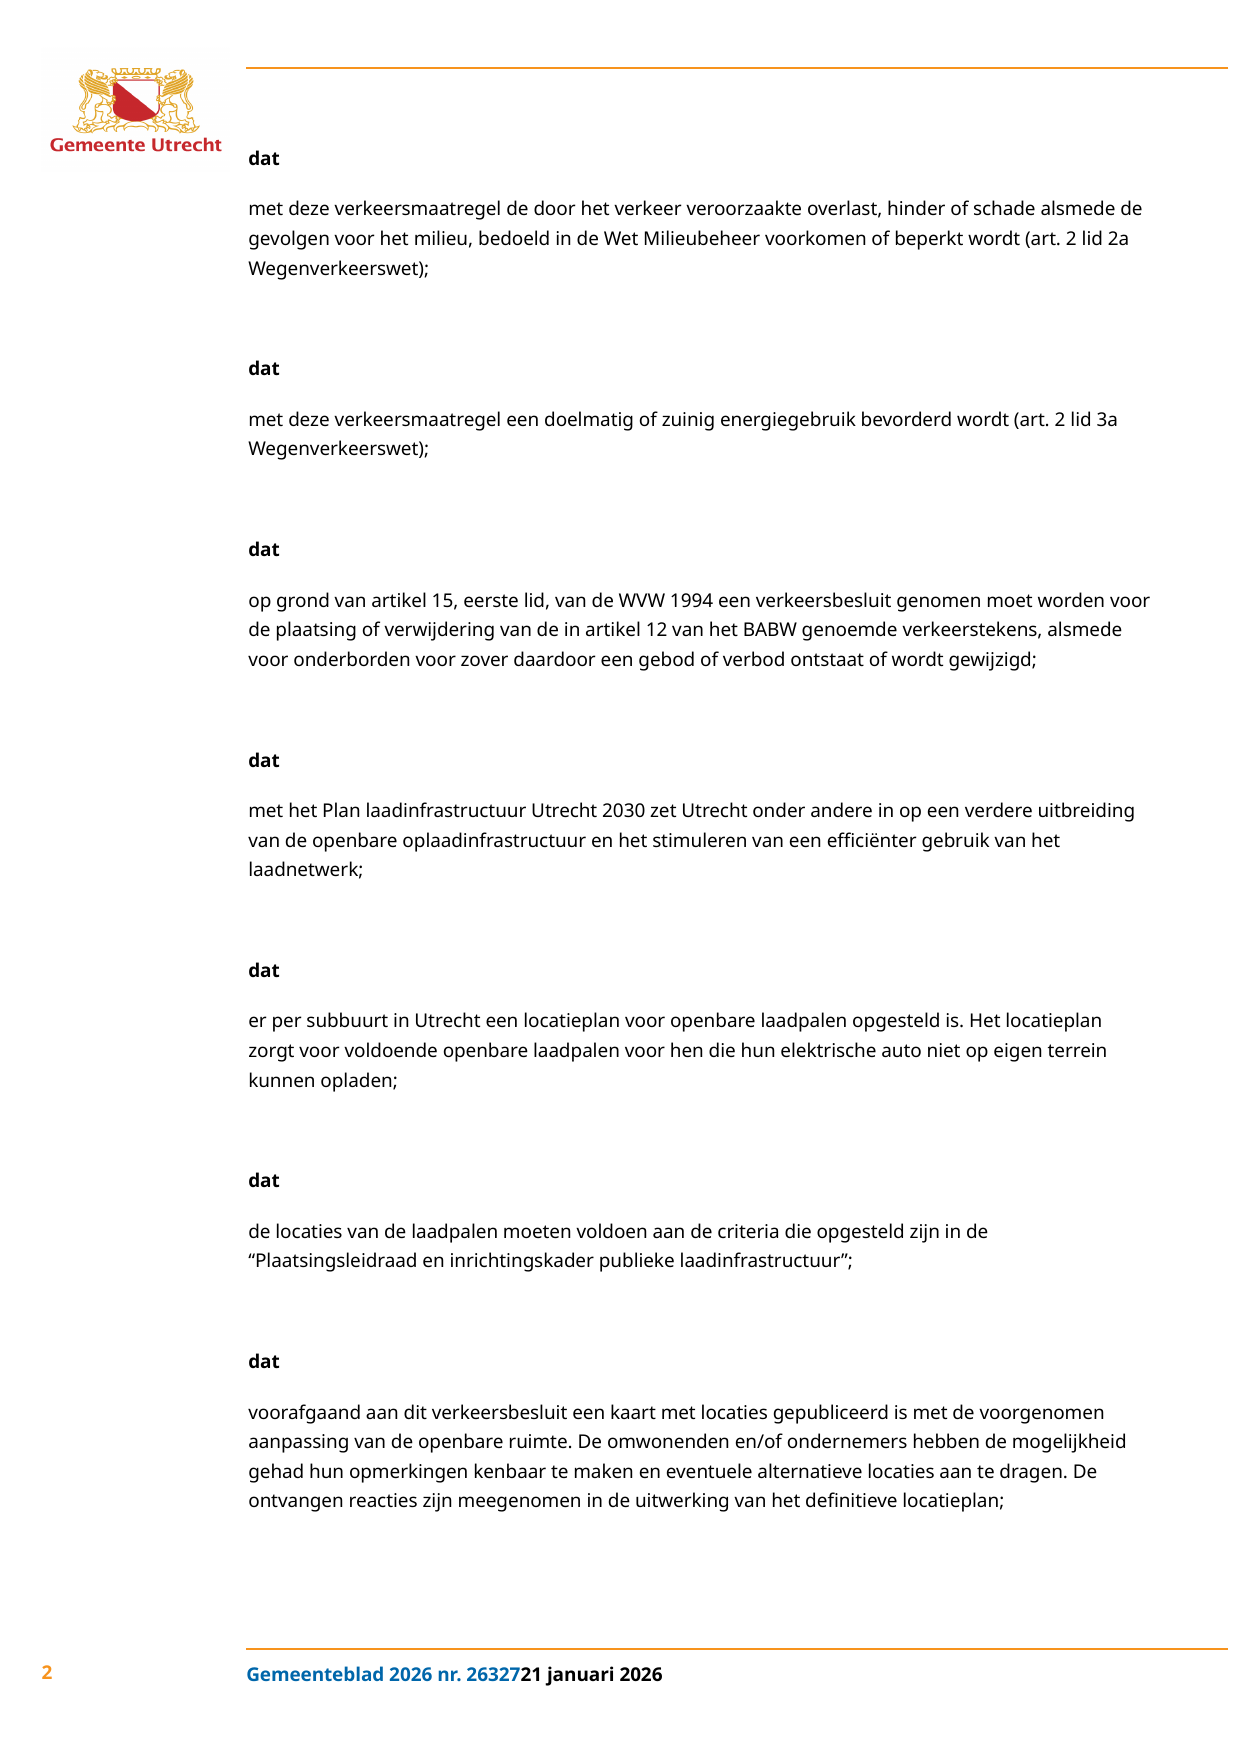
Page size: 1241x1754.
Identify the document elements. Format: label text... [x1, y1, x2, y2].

text met deze verkeersmaatregel de door het verkeer veroorzaakte overlast, hinder of schade alsmede de gevolgen voor het milieu, bedoeld in de Wet Milieubeheer voorkomen of beperkt wordt (art. 2 lid 2a Wegenverkeerswet); [248, 196, 1152, 281]
text dat [248, 356, 1152, 381]
picture [41, 47, 231, 172]
text dat [248, 1348, 1152, 1374]
text met deze verkeersmaatregel een doelmatig of zuinig energiegebruik bevorderd wordt (art. 2 lid 3a Wegenverkeerswet); [248, 406, 1152, 461]
text op grond van artikel 15, eerste lid, van de WVW 1994 een verkeersbesluit genomen moet worden voor de plaatsing of verwijdering van de in artikel 12 van het BABW genoemde verkeerstekens, alsmede voor onderborden voor zover daardoor een gebod of verbod ontstaat of wordt gewijzigd; [248, 587, 1152, 672]
text de locaties van de laadpalen moeten voldoen aan de criteria die opgesteld zijn in de “Plaatsingsleidraad en inrichtingskader publieke laadinfrastructuur”; [248, 1218, 1152, 1273]
text dat [248, 747, 1152, 773]
text dat [248, 145, 1152, 171]
text er per subbuurt in Utrecht een locatieplan voor openbare laadpalen opgesteld is. Het locatieplan zorgt voor voldoende openbare laadpalen voor hen die hun elektrische auto niet op eigen terrein kunnen opladen; [248, 1008, 1152, 1093]
text dat [248, 1168, 1152, 1193]
text dat [248, 957, 1152, 983]
text met het Plan laadinfrastructuur Utrecht 2030 zet Utrecht onder andere in op een verdere uitbreiding van de openbare oplaadinfrastructuur en het stimuleren van een efficiënter gebruik van het laadnetwerk; [248, 797, 1152, 882]
text voorafgaand aan dit verkeersbesluit een kaart met locaties gepubliceerd is met de voorgenomen aanpassing van de openbare ruimte. De omwonenden en/of ondernemers hebben de mogelijkheid gehad hun opmerkingen kenbaar te maken en eventuele alternatieve locaties aan te dragen. De ontvangen reacties zijn meegenomen in de uitwerking van het definitieve locatieplan; [248, 1399, 1152, 1513]
text dat [248, 536, 1152, 562]
